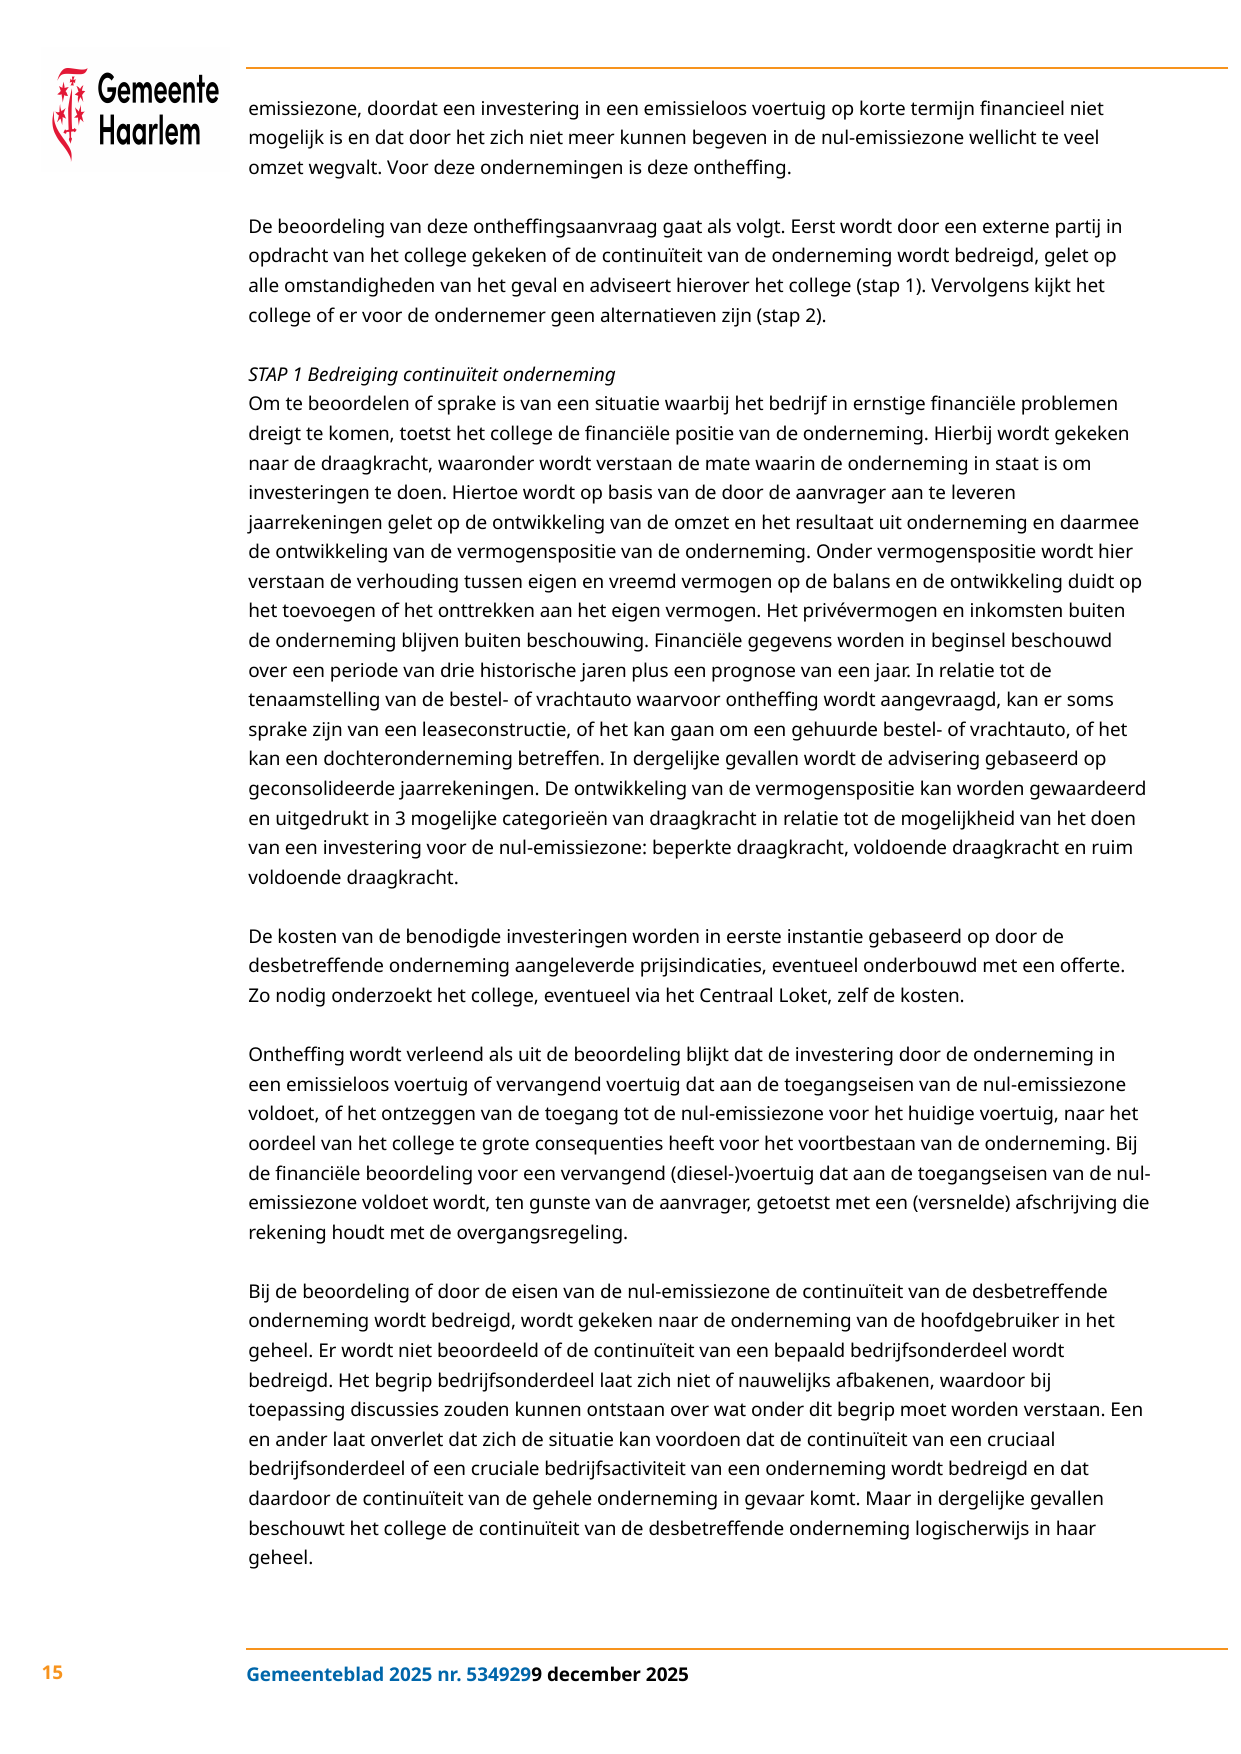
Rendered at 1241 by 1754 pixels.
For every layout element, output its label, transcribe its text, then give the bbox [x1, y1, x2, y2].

text Ontheffing wordt verleend als uit de beoordeling blijkt dat de investering door de onderneming in een emissieloos voertuig of vervangend voertuig dat aan de toegangseisen van de nul-emissiezone voldoet, of het ontzeggen van de toegang tot de nul-emissiezone voor het huidige voertuig, naar het oordeel van het college te grote consequenties heeft voor het voortbestaan van de onderneming. Bij de financiële beoordeling voor een vervangend (diesel-)voertuig dat aan de toegangseisen van de nul-emissiezone voldoet wordt, ten gunste van de aanvrager, getoetst met een (versnelde) afschrijving die rekening houdt met de overgangsregeling. [248, 1041, 1152, 1245]
text De kosten van de benodigde investeringen worden in eerste instantie gebaseerd op door de desbetreffende onderneming aangeleverde prijsindicaties, eventueel onderbouwd met een offerte. Zo nodig onderzoekt het college, eventueel via het Centraal Loket, zelf de kosten. [248, 923, 1152, 1008]
picture [41, 47, 231, 172]
text emissiezone, doordat een investering in een emissieloos voertuig op korte termijn financieel niet mogelijk is en dat door het zich niet meer kunnen begeven in de nul-emissiezone wellicht te veel omzet wegvalt. Voor deze ondernemingen is deze ontheffing. [248, 95, 1152, 180]
text STAP 1 Bedreiging continuïteit onderneming [248, 361, 1152, 387]
text Om te beoordelen of sprake is van een situatie waarbij het bedrijf in ernstige financiële problemen dreigt te komen, toetst het college de financiële positie van de onderneming. Hierbij wordt gekeken naar de draagkracht, waaronder wordt verstaan de mate waarin de onderneming in staat is om investeringen te doen. Hiertoe wordt op basis van de door de aanvrager aan te leveren jaarrekeningen gelet op de ontwikkeling van de omzet en het resultaat uit onderneming en daarmee de ontwikkeling van de vermogenspositie van de onderneming. Onder vermogenspositie wordt hier verstaan de verhouding tussen eigen en vreemd vermogen op de balans en de ontwikkeling duidt op het toevoegen of het onttrekken aan het eigen vermogen. Het privévermogen en inkomsten buiten de onderneming blijven buiten beschouwing. Financiële gegevens worden in beginsel beschouwd over een periode van drie historische jaren plus een prognose van een jaar. In relatie tot de tenaamstelling van de bestel- of vrachtauto waarvoor ontheffing wordt aangevraagd, kan er soms sprake zijn van een leaseconstructie, of het kan gaan om een gehuurde bestel- of vrachtauto, of het kan een dochteronderneming betreffen. In dergelijke gevallen wordt de advisering gebaseerd op geconsolideerde jaarrekeningen. De ontwikkeling van de vermogenspositie kan worden gewaardeerd en uitgedrukt in 3 mogelijke categorieën van draagkracht in relatie tot de mogelijkheid van het doen van een investering voor de nul-emissiezone: beperkte draagkracht, voldoende draagkracht en ruim voldoende draagkracht. [248, 391, 1152, 890]
text Bij de beoordeling of door de eisen van de nul-emissiezone de continuïteit van de desbetreffende onderneming wordt bedreigd, wordt gekeken naar de onderneming van de hoofdgebruiker in het geheel. Er wordt niet beoordeeld of de continuïteit van een bepaald bedrijfsonderdeel wordt bedreigd. Het begrip bedrijfsonderdeel laat zich niet of nauwelijks afbakenen, waardoor bij toepassing discussies zouden kunnen ontstaan over wat onder dit begrip moet worden verstaan. Een en ander laat onverlet dat zich de situatie kan voordoen dat de continuïteit van een cruciaal bedrijfsonderdeel of een cruciale bedrijfsactiviteit van een onderneming wordt bedreigd en dat daardoor de continuïteit van de gehele onderneming in gevaar komt. Maar in dergelijke gevallen beschouwt het college de continuïteit van de desbetreffende onderneming logischerwijs in haar geheel. [248, 1278, 1152, 1570]
text De beoordeling van deze ontheffingsaanvraag gaat als volgt. Eerst wordt door een externe partij in opdracht van het college gekeken of de continuïteit van de onderneming wordt bedreigd, gelet op alle omstandigheden van het geval en adviseert hierover het college (stap 1). Vervolgens kijkt het college of er voor de ondernemer geen alternatieven zijn (stap 2). [248, 213, 1152, 328]
